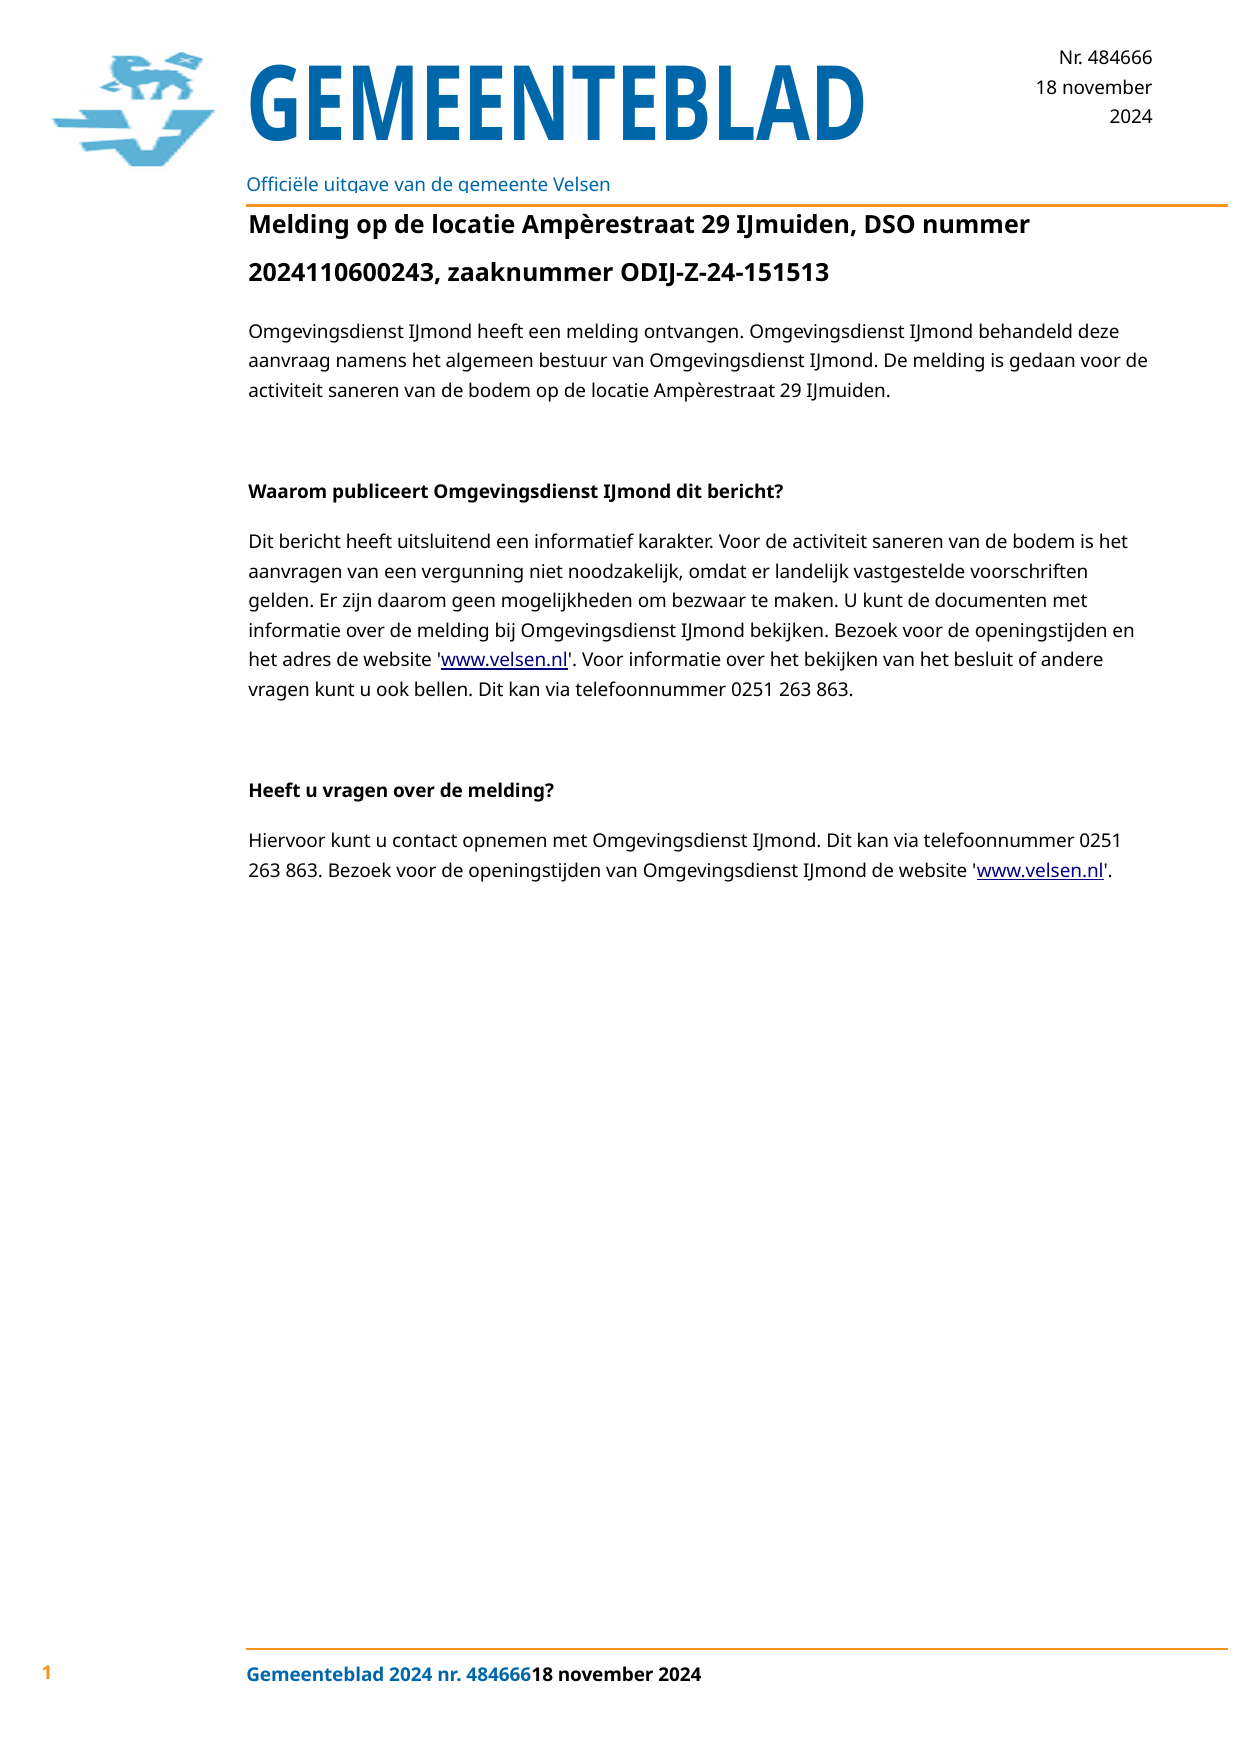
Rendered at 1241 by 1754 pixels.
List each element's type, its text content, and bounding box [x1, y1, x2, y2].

text Melding op de locatie Ampèrestraat 29 IJmuiden, DSO nummer 2024110600243, zaaknummer ODIJ-Z-24-151513 [248, 207, 1152, 288]
text Dit bericht heeft uitsluitend een informatief karakter. Voor de activiteit saneren van de bodem is het aanvragen van een vergunning niet noodzakelijk, omdat er landelijk vastgestelde voorschriften gelden. Er zijn daarom geen mogelijkheden om bezwaar te maken. U kunt de documenten met informatie over de melding bij Omgevingsdienst IJmond bekijken. Bezoek voor de openingstijden en het adres de website 'www.velsen.nl'. Voor informatie over het bekijken van het besluit of andere vragen kunt u ook bellen. Dit kan via telefoonnummer 0251 263 863. [248, 528, 1152, 702]
text Omgevingsdienst IJmond heeft een melding ontvangen. Omgevingsdienst IJmond behandeld deze aanvraag namens het algemeen bestuur van Omgevingsdienst IJmond. De melding is gedaan voor de activiteit saneren van de bodem op de locatie Ampèrestraat 29 IJmuiden. [248, 318, 1152, 403]
picture [41, 47, 231, 172]
text Waarom publiceert Omgevingsdienst IJmond dit bericht? [248, 478, 1152, 504]
text Hiervoor kunt u contact opnemen met Omgevingsdienst IJmond. Dit kan via telefoonnummer 0251 263 863. Bezoek voor de openingstijden van Omgevingsdienst IJmond de website 'www.velsen.nl'. [248, 827, 1152, 883]
text Heeft u vragen over de melding? [248, 777, 1152, 803]
